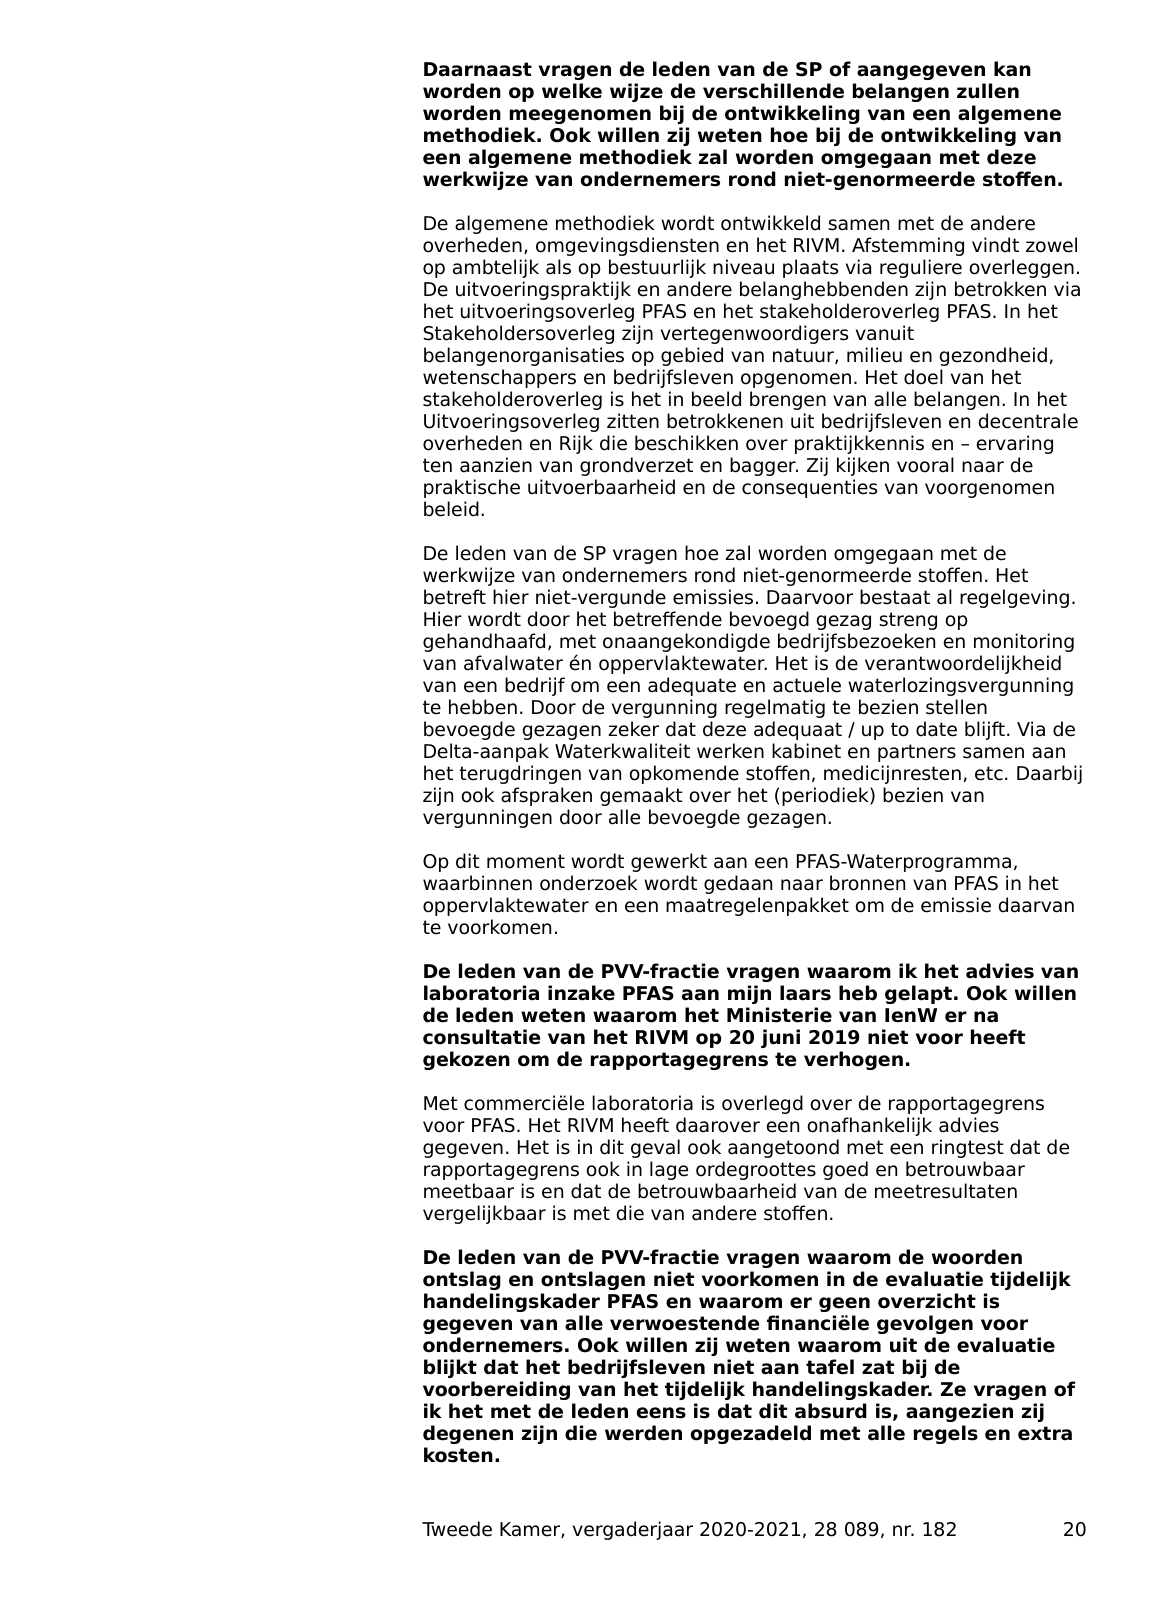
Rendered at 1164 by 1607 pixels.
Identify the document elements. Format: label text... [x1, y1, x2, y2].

text Daarnaast vragen de leden van de SP of aangegeven kan worden op welke wijze de verschillende belangen zullen worden meegenomen bij de ontwikkeling van een algemene methodiek. Ook willen zij weten hoe bij de ontwikkeling van een algemene methodiek zal worden omgegaan met deze werkwijze van ondernemers rond niet-genormeerde stoffen. [422, 59, 1087, 191]
text De algemene methodiek wordt ontwikkeld samen met de andere overheden, omgevingsdiensten en het RIVM. Afstemming vindt zowel op ambtelijk als op bestuurlijk niveau plaats via reguliere overleggen. De uitvoeringspraktijk en andere belanghebbenden zijn betrokken via het uitvoeringsoverleg PFAS en het stakeholderoverleg PFAS. In het Stakeholdersoverleg zijn vertegenwoordigers vanuit belangenorganisaties op gebied van natuur, milieu en gezondheid, wetenschappers en bedrijfsleven opgenomen. Het doel van het stakeholderoverleg is het in beeld brengen van alle belangen. In het Uitvoeringsoverleg zitten betrokkenen uit bedrijfsleven en decentrale overheden en Rijk die beschikken over praktijkkennis en – ervaring ten aanzien van grondverzet en bagger. Zij kijken vooral naar de praktische uitvoerbaarheid en de consequenties van voorgenomen beleid. [422, 213, 1087, 521]
text De leden van de PVV-fractie vragen waarom de woorden ontslag en ontslagen niet voorkomen in de evaluatie tijdelijk handelingskader PFAS en waarom er geen overzicht is gegeven van alle verwoestende financiële gevolgen voor ondernemers. Ook willen zij weten waarom uit de evaluatie blijkt dat het bedrijfsleven niet aan tafel zat bij de voorbereiding van het tijdelijk handelingskader. Ze vragen of ik het met de leden eens is dat dit absurd is, aangezien zij degenen zijn die werden opgezadeld met alle regels en extra kosten. [422, 1247, 1087, 1467]
text De leden van de SP vragen hoe zal worden omgegaan met de werkwijze van ondernemers rond niet-genormeerde stoffen. Het betreft hier niet-vergunde emissies. Daarvoor bestaat al regelgeving. Hier wordt door het betreffende bevoegd gezag streng op gehandhaafd, met onaangekondigde bedrijfsbezoeken en monitoring van afvalwater én oppervlaktewater. Het is de verantwoordelijkheid van een bedrijf om een adequate en actuele waterlozingsvergunning te hebben. Door de vergunning regelmatig te bezien stellen bevoegde gezagen zeker dat deze adequaat / up to date blijft. Via de Delta-aanpak Waterkwaliteit werken kabinet en partners samen aan het terugdringen van opkomende stoffen, medicijnresten, etc. Daarbij zijn ook afspraken gemaakt over het (periodiek) bezien van vergunningen door alle bevoegde gezagen. [422, 543, 1087, 829]
text Met commerciële laboratoria is overlegd over de rapportagegrens voor PFAS. Het RIVM heeft daarover een onafhankelijk advies gegeven. Het is in dit geval ook aangetoond met een ringtest dat de rapportagegrens ook in lage ordegroottes goed en betrouwbaar meetbaar is en dat de betrouwbaarheid van de meetresultaten vergelijkbaar is met die van andere stoffen. [422, 1093, 1087, 1225]
text De leden van de PVV-fractie vragen waarom ik het advies van laboratoria inzake PFAS aan mijn laars heb gelapt. Ook willen de leden weten waarom het Ministerie van IenW er na consultatie van het RIVM op 20 juni 2019 niet voor heeft gekozen om de rapportagegrens te verhogen. [422, 961, 1087, 1071]
text Op dit moment wordt gewerkt aan een PFAS-Waterprogramma, waarbinnen onderzoek wordt gedaan naar bronnen van PFAS in het oppervlaktewater en een maatregelenpakket om de emissie daarvan te voorkomen. [422, 851, 1087, 939]
